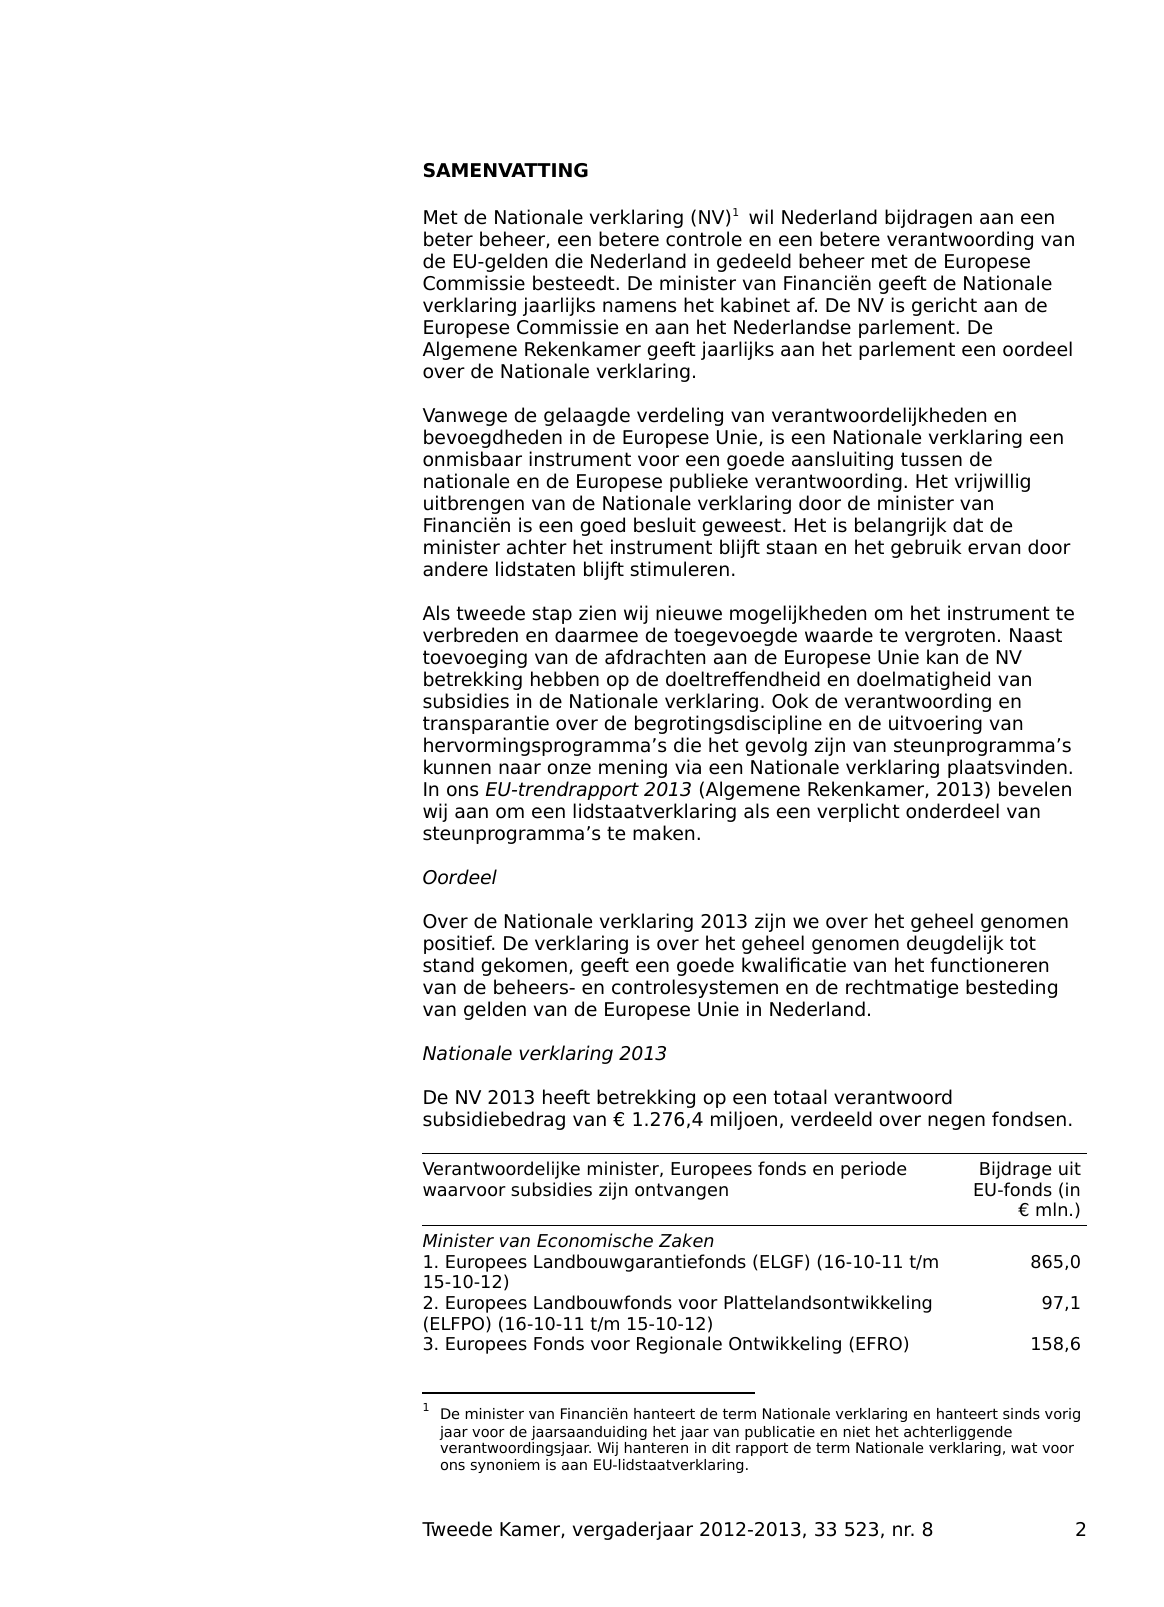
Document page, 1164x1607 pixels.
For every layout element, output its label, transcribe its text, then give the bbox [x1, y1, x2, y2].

subtitle Oordeel [422, 867, 1087, 889]
table_cell [954, 1226, 1087, 1252]
text De minister van Financiën hanteert de term Nationale verklaring en hanteert sinds vorig jaar voor de jaarsaanduiding het jaar van publicatie en niet het achterliggende verantwoordingsjaar. Wij hanteren in dit rapport de term Nationale verklaring, wat voor ons synoniem is aan EU-lidstaatverklaring. [422, 1402, 1087, 1474]
text Over de Nationale verklaring 2013 zijn we over het geheel genomen positief. De verklaring is over het geheel genomen deugdelijk tot stand gekomen, geeft een goede kwalificatie van het functioneren van de beheers- en controlesystemen en de rechtmatige besteding van gelden van de Europese Unie in Nederland. [422, 911, 1087, 1021]
table_cell 158,6 [954, 1334, 1087, 1355]
table_cell 97,1 [954, 1293, 1087, 1334]
text De NV 2013 heeft betrekking op een totaal verantwoord subsidiebedrag van € 1.276,4 miljoen, verdeeld over negen fondsen. [422, 1087, 1087, 1131]
table_cell Minister van Economische Zaken [422, 1226, 954, 1252]
table_header Verantwoordelijke minister, Europees fonds en periode waarvoor subsidies zijn ontvangen [422, 1154, 954, 1225]
text Als tweede stap zien wij nieuwe mogelijkheden om het instrument te verbreden en daarmee de toegevoegde waarde te vergroten. Naast toevoeging van de afdrachten aan de Europese Unie kan de NV betrekking hebben op de doeltreffendheid en doelmatigheid van subsidies in de Nationale verklaring. Ook de verantwoording en transparantie over de begrotingsdiscipline en de uitvoering van hervormingsprogramma’s die het gevolg zijn van steunprogramma’s kunnen naar onze mening via een Nationale verklaring plaatsvinden. In ons EU-trendrapport 2013 (Algemene Rekenkamer, 2013) bevelen wij aan om een lidstaatverklaring als een verplicht onderdeel van steunprogramma’s te maken. [422, 603, 1087, 845]
table_cell 865,0 [954, 1252, 1087, 1293]
subtitle Nationale verklaring 2013 [422, 1043, 1087, 1065]
table_cell 3. Europees Fonds voor Regionale Ontwikkeling (EFRO) [422, 1334, 954, 1355]
table_header Bijdrage uit EU-fonds (in € mln.) [954, 1154, 1087, 1225]
subtitle SAMENVATTING [422, 160, 1087, 182]
table_cell 2. Europees Landbouwfonds voor Plattelandsontwikkeling (ELFPO) (16-10-11 t/m 15-10-12) [422, 1293, 954, 1334]
table_cell 1. Europees Landbouwgarantiefonds (ELGF) (16-10-11 t/m 15-10-12) [422, 1252, 954, 1293]
text Vanwege de gelaagde verdeling van verantwoordelijkheden en bevoegdheden in de Europese Unie, is een Nationale verklaring een onmisbaar instrument voor een goede aansluiting tussen de nationale en de Europese publieke verantwoording. Het vrijwillig uitbrengen van de Nationale verklaring door de minister van Financiën is een goed besluit geweest. Het is belangrijk dat de minister achter het instrument blijft staan en het gebruik ervan door andere lidstaten blijft stimuleren. [422, 405, 1087, 581]
text Met de Nationale verklaring (NV) wil Nederland bijdragen aan een beter beheer, een betere controle en een betere verantwoording van de EU-gelden die Nederland in gedeeld beheer met de Europese Commissie besteedt. De minister van Financiën geeft de Nationale verklaring jaarlijks namens het kabinet af. De NV is gericht aan de Europese Commissie en aan het Nederlandse parlement. De Algemene Rekenkamer geeft jaarlijks aan het parlement een oordeel over de Nationale verklaring. [422, 207, 1087, 383]
